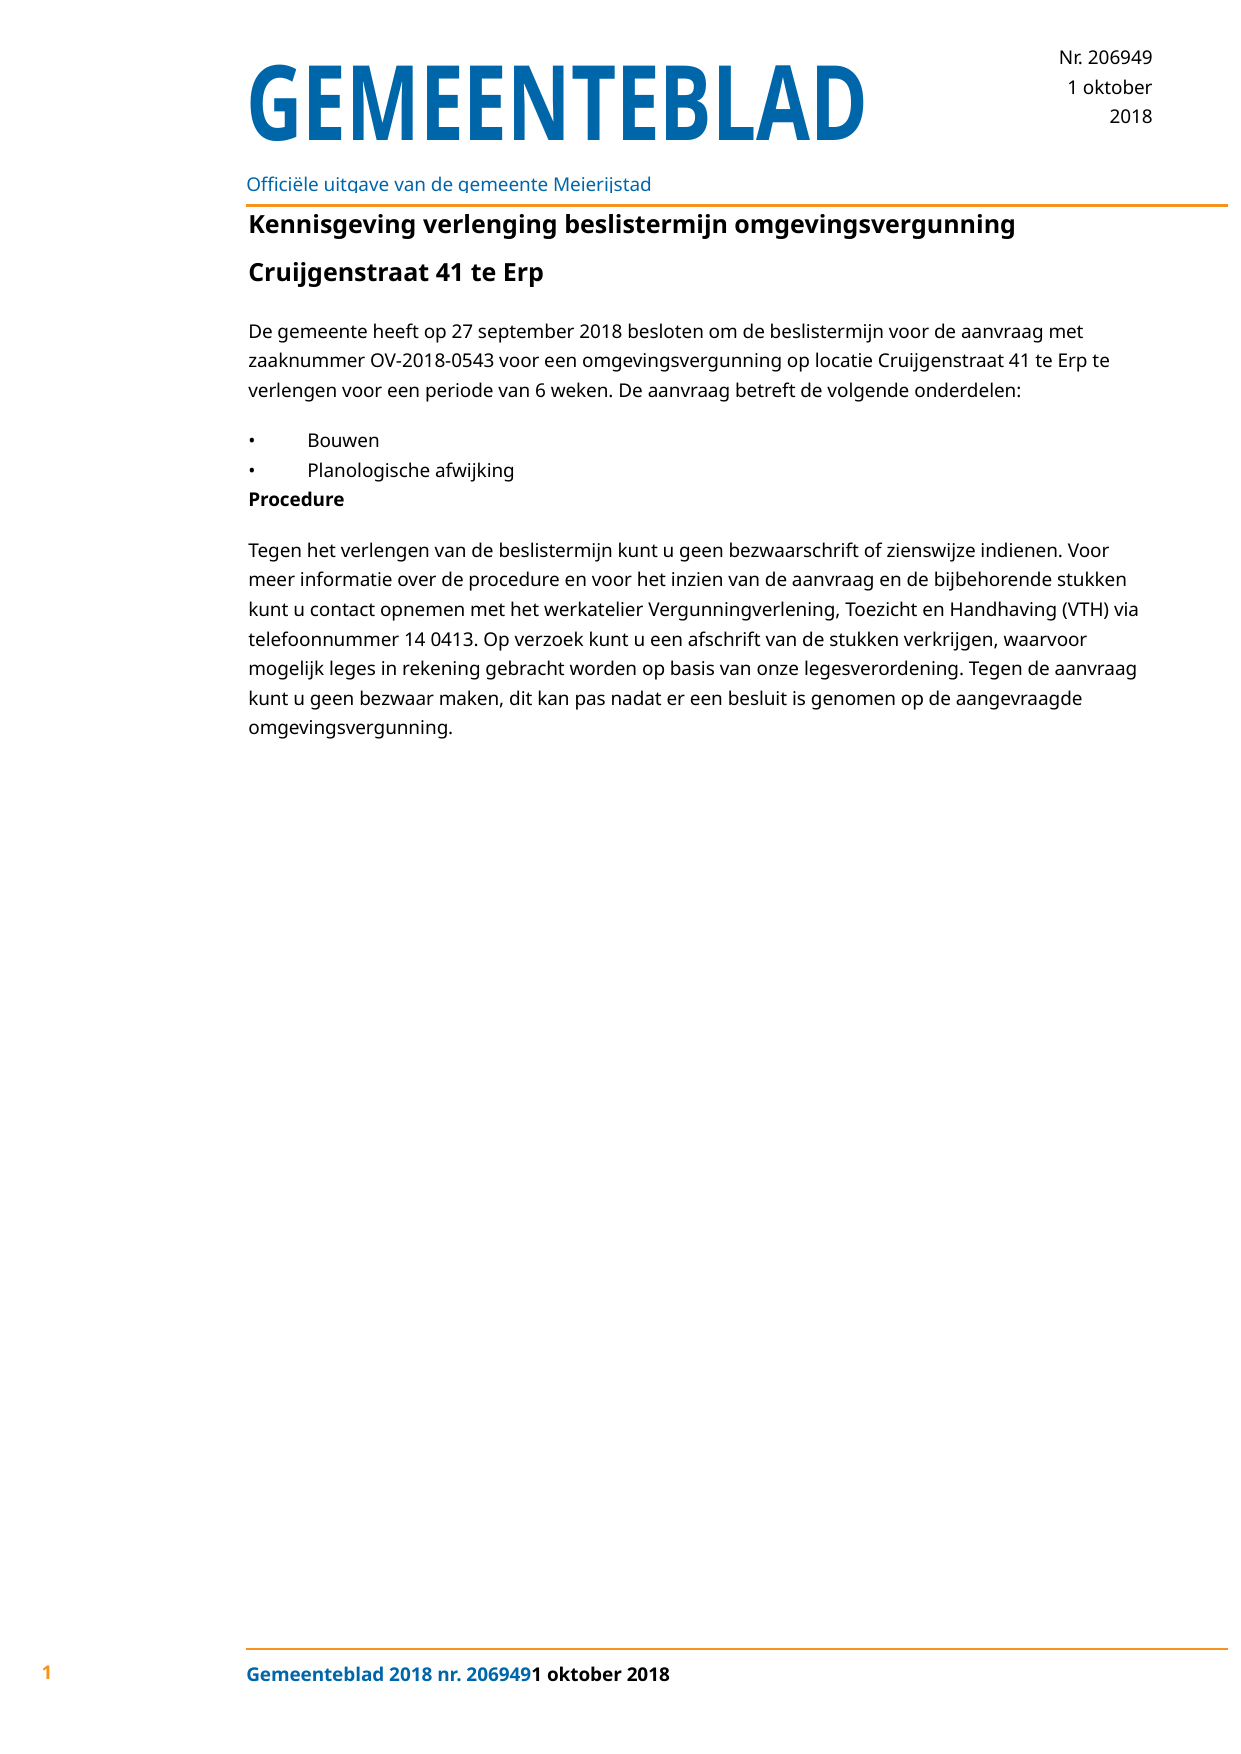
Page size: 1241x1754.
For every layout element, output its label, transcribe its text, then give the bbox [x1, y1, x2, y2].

text Tegen het verlengen van de beslistermijn kunt u geen bezwaarschrift of zienswijze indienen. Voor meer informatie over de procedure en voor het inzien van de aanvraag en de bijbehorende stukken kunt u contact opnemen met het werkatelier Vergunningverlening, Toezicht en Handhaving (VTH) via telefoonnummer 14 0413. Op verzoek kunt u een afschrift van de stukken verkrijgen, waarvoor mogelijk leges in rekening gebracht worden op basis van onze legesverordening. Tegen de aanvraag kunt u geen bezwaar maken, dit kan pas nadat er een besluit is genomen op de aangevraagde omgevingsvergunning. [248, 537, 1152, 740]
picture [41, 47, 231, 172]
text Kennisgeving verlenging beslistermijn omgevingsvergunning Cruijgenstraat 41 te Erp [248, 207, 1152, 288]
text De gemeente heeft op 27 september 2018 besloten om de beslistermijn voor de aanvraag met zaaknummer OV-2018-0543 voor een omgevingsvergunning op locatie Cruijgenstraat 41 te Erp te verlengen voor een periode van 6 weken. De aanvraag betreft de volgende onderdelen: [248, 318, 1152, 403]
text Procedure [248, 487, 1152, 512]
list Planologische afwijking [248, 457, 1152, 483]
list Bouwen [248, 427, 1152, 453]
